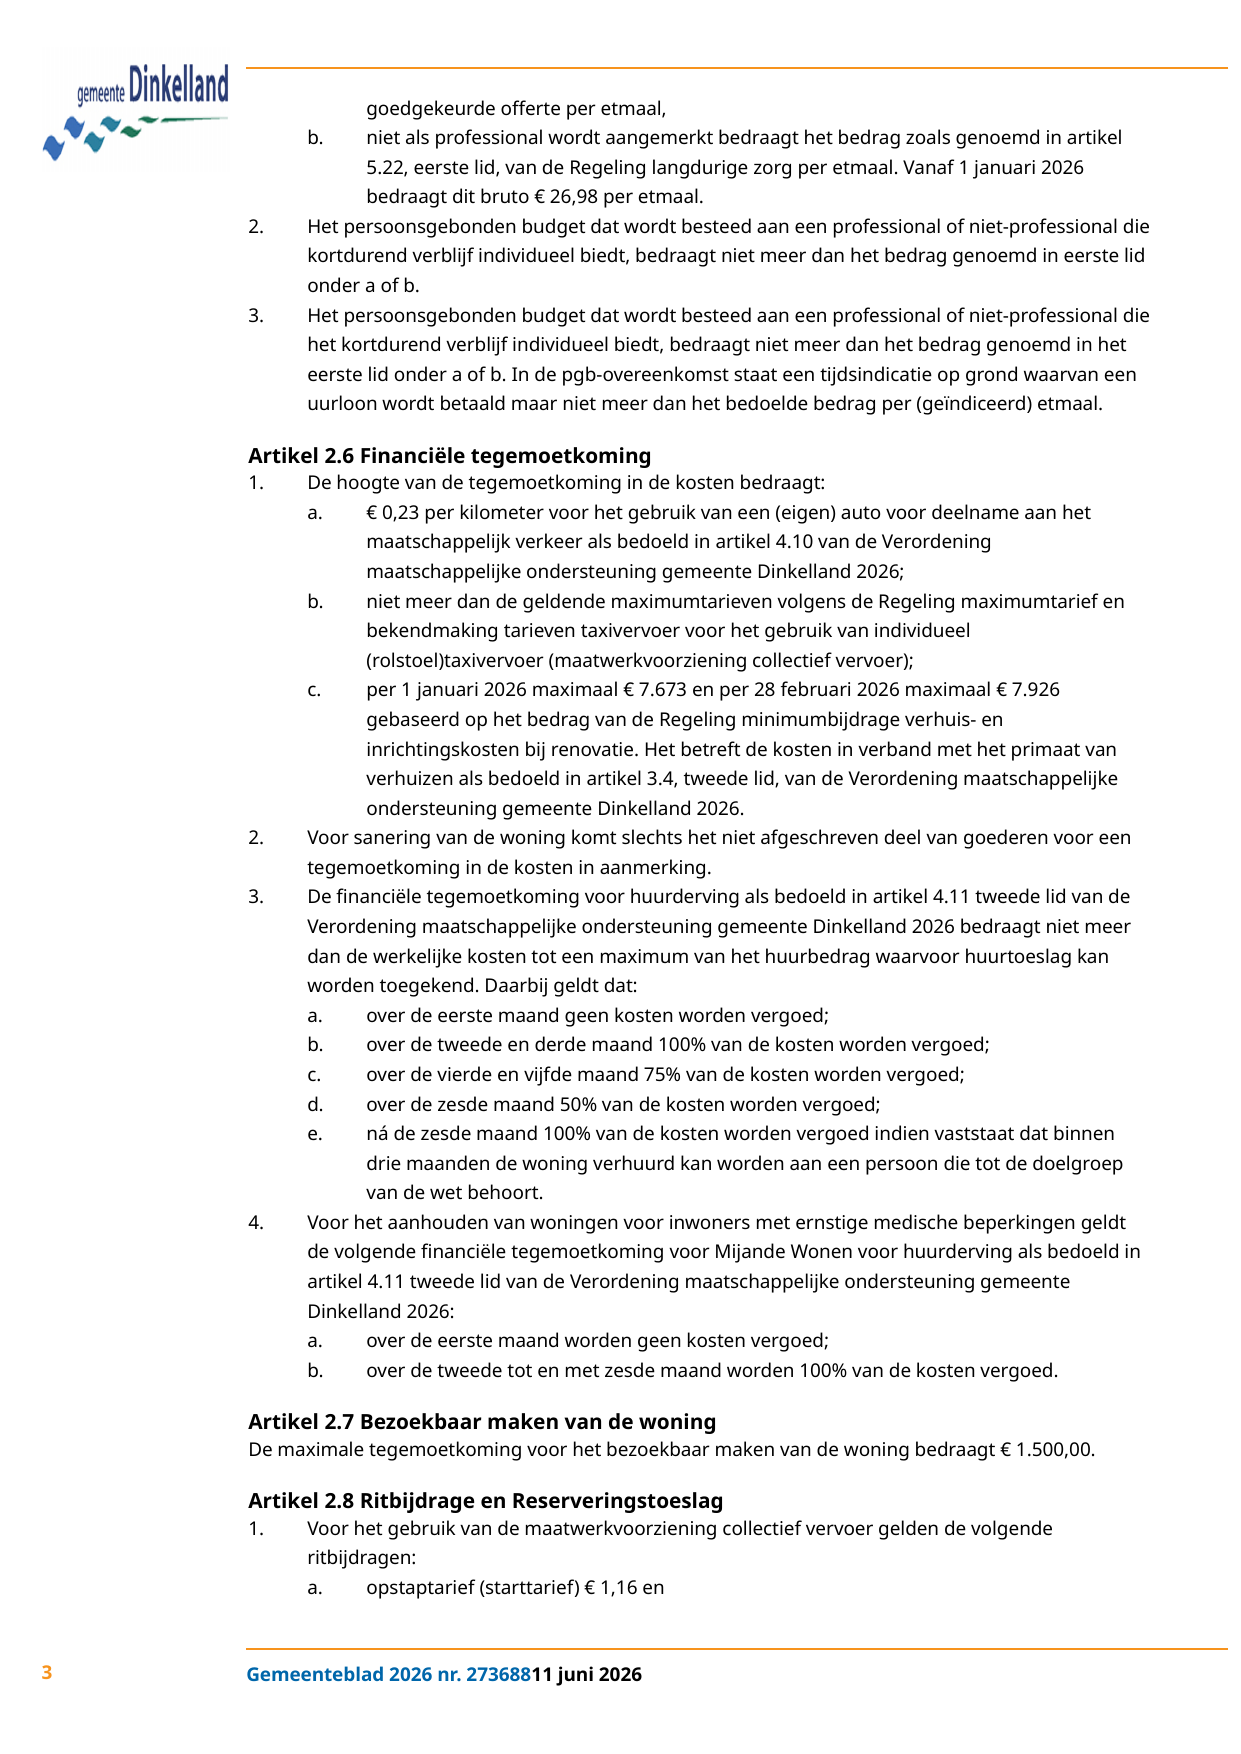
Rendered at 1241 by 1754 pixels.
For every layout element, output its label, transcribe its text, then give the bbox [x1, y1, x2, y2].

list Voor het aanhouden van woningen voor inwoners met ernstige medische beperkingen geldt de volgende financiële tegemoetkoming voor Mijande Wonen voor huurderving als bedoeld in artikel 4.11 tweede lid van de Verordening maatschappelijke ondersteuning gemeente Dinkelland 2026: [248, 1209, 1152, 1323]
list over de tweede en derde maand 100% van de kosten worden vergoed; [307, 1032, 1152, 1057]
list € 0,23 per kilometer voor het gebruik van een (eigen) auto voor deelname aan het maatschappelijk verkeer als bedoeld in artikel 4.10 van de Verordening maatschappelijke ondersteuning gemeente Dinkelland 2026; [307, 499, 1152, 584]
list over de eerste maand geen kosten worden vergoed; [307, 1002, 1152, 1028]
list per 1 januari 2026 maximaal € 7.673 en per 28 februari 2026 maximaal € 7.926 gebaseerd op het bedrag van de Regeling minimumbijdrage verhuis- en inrichtingskosten bij renovatie. Het betreft de kosten in verband met het primaat van verhuizen als bedoeld in artikel 3.4, tweede lid, van de Verordening maatschappelijke ondersteuning gemeente Dinkelland 2026. [307, 677, 1152, 821]
text Artikel 2.8 Ritbijdrage en Reserveringstoeslag [248, 1486, 1152, 1515]
text De maximale tegemoetkoming voor het bezoekbaar maken van de woning bedraagt € 1.500,00. [248, 1436, 1152, 1462]
list De hoogte van de tegemoetkoming in de kosten bedraagt: [248, 469, 1152, 495]
list over de zesde maand 50% van de kosten worden vergoed; [307, 1091, 1152, 1116]
text Artikel 2.7 Bezoekbaar maken van de woning [248, 1407, 1152, 1436]
list Het persoonsgebonden budget dat wordt besteed aan een professional of niet-professional die kortdurend verblijf individueel biedt, bedraagt niet meer dan het bedrag genoemd in eerste lid onder a of b. [248, 213, 1152, 298]
list over de tweede tot en met zesde maand worden 100% van de kosten vergoed. [307, 1357, 1152, 1383]
list ná de zesde maand 100% van de kosten worden vergoed indien vaststaat dat binnen drie maanden de woning verhuurd kan worden aan een persoon die tot de doelgroep van de wet behoort. [307, 1120, 1152, 1205]
list niet als professional wordt aangemerkt bedraagt het bedrag zoals genoemd in artikel 5.22, eerste lid, van de Regeling langdurige zorg per etmaal. Vanaf 1 januari 2026 bedraagt dit bruto € 26,98 per etmaal. [307, 124, 1152, 209]
list Voor sanering van de woning komt slechts het niet afgeschreven deel van goederen voor een tegemoetkoming in de kosten in aanmerking. [248, 824, 1152, 880]
list opstaptarief (starttarief) € 1,16 en [307, 1574, 1152, 1599]
list niet meer dan de geldende maximumtarieven volgens de Regeling maximumtarief en bekendmaking tarieven taxivervoer voor het gebruik van individueel (rolstoel)taxivervoer (maatwerkvoorziening collectief vervoer); [307, 588, 1152, 673]
picture [41, 47, 231, 172]
list Het persoonsgebonden budget dat wordt besteed aan een professional of niet-professional die het kortdurend verblijf individueel biedt, bedraagt niet meer dan het bedrag genoemd in het eerste lid onder a of b. In de pgb-overeenkomst staat een tijdsindicatie op grond waarvan een uurloon wordt betaald maar niet meer dan het bedoelde bedrag per (geïndiceerd) etmaal. [248, 302, 1152, 416]
list Voor het gebruik van de maatwerkvoorziening collectief vervoer gelden de volgende ritbijdragen: [248, 1515, 1152, 1570]
list over de vierde en vijfde maand 75% van de kosten worden vergoed; [307, 1061, 1152, 1087]
list goedgekeurde offerte per etmaal, [307, 95, 1152, 121]
list over de eerste maand worden geen kosten vergoed; [307, 1327, 1152, 1353]
text Artikel 2.6 Financiële tegemoetkoming [248, 441, 1152, 469]
list De financiële tegemoetkoming voor huurderving als bedoeld in artikel 4.11 tweede lid van de Verordening maatschappelijke ondersteuning gemeente Dinkelland 2026 bedraagt niet meer dan de werkelijke kosten tot een maximum van het huurbedrag waarvoor huurtoeslag kan worden toegekend. Daarbij geldt dat: [248, 884, 1152, 998]
